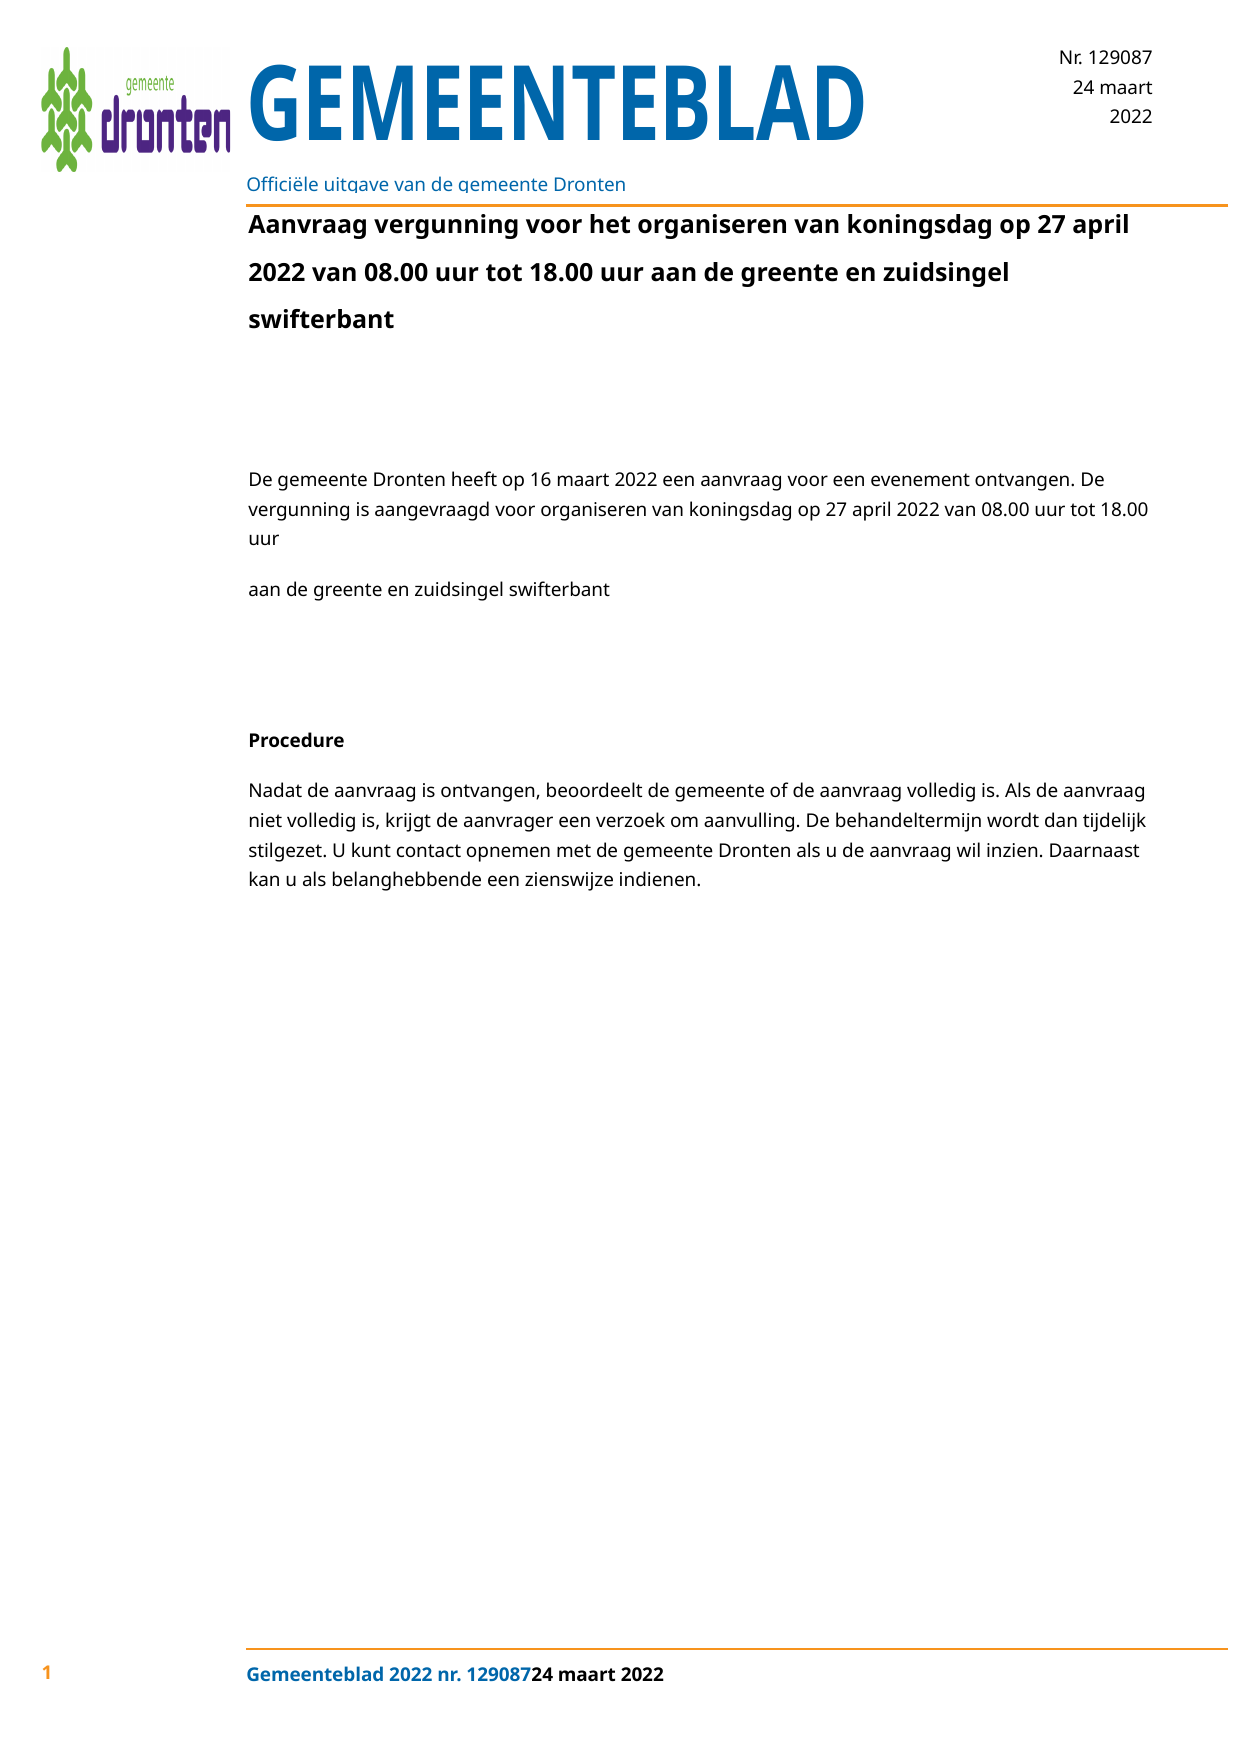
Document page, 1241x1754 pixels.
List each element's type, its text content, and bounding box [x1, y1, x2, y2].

text De gemeente Dronten heeft op 16 maart 2022 een aanvraag voor een evenement ontvangen. De vergunning is aangevraagd voor organiseren van koningsdag op 27 april 2022 van 08.00 uur tot 18.00 uur [248, 466, 1152, 551]
text Procedure [248, 727, 1152, 753]
text aan de greente en zuidsingel swifterbant [248, 576, 1152, 602]
text Aanvraag vergunning voor het organiseren van koningsdag op 27 april 2022 van 08.00 uur tot 18.00 uur aan de greente en zuidsingel swifterbant [248, 207, 1152, 336]
text Nadat de aanvraag is ontvangen, beoordeelt de gemeente of de aanvraag volledig is. Als de aanvraag niet volledig is, krijgt de aanvrager een verzoek om aanvulling. De behandeltermijn wordt dan tijdelijk stilgezet. U kunt contact opnemen met de gemeente Dronten als u de aanvraag wil inzien. Daarnaast kan u als belanghebbende een zienswijze indienen. [248, 778, 1152, 892]
picture [41, 47, 231, 172]
